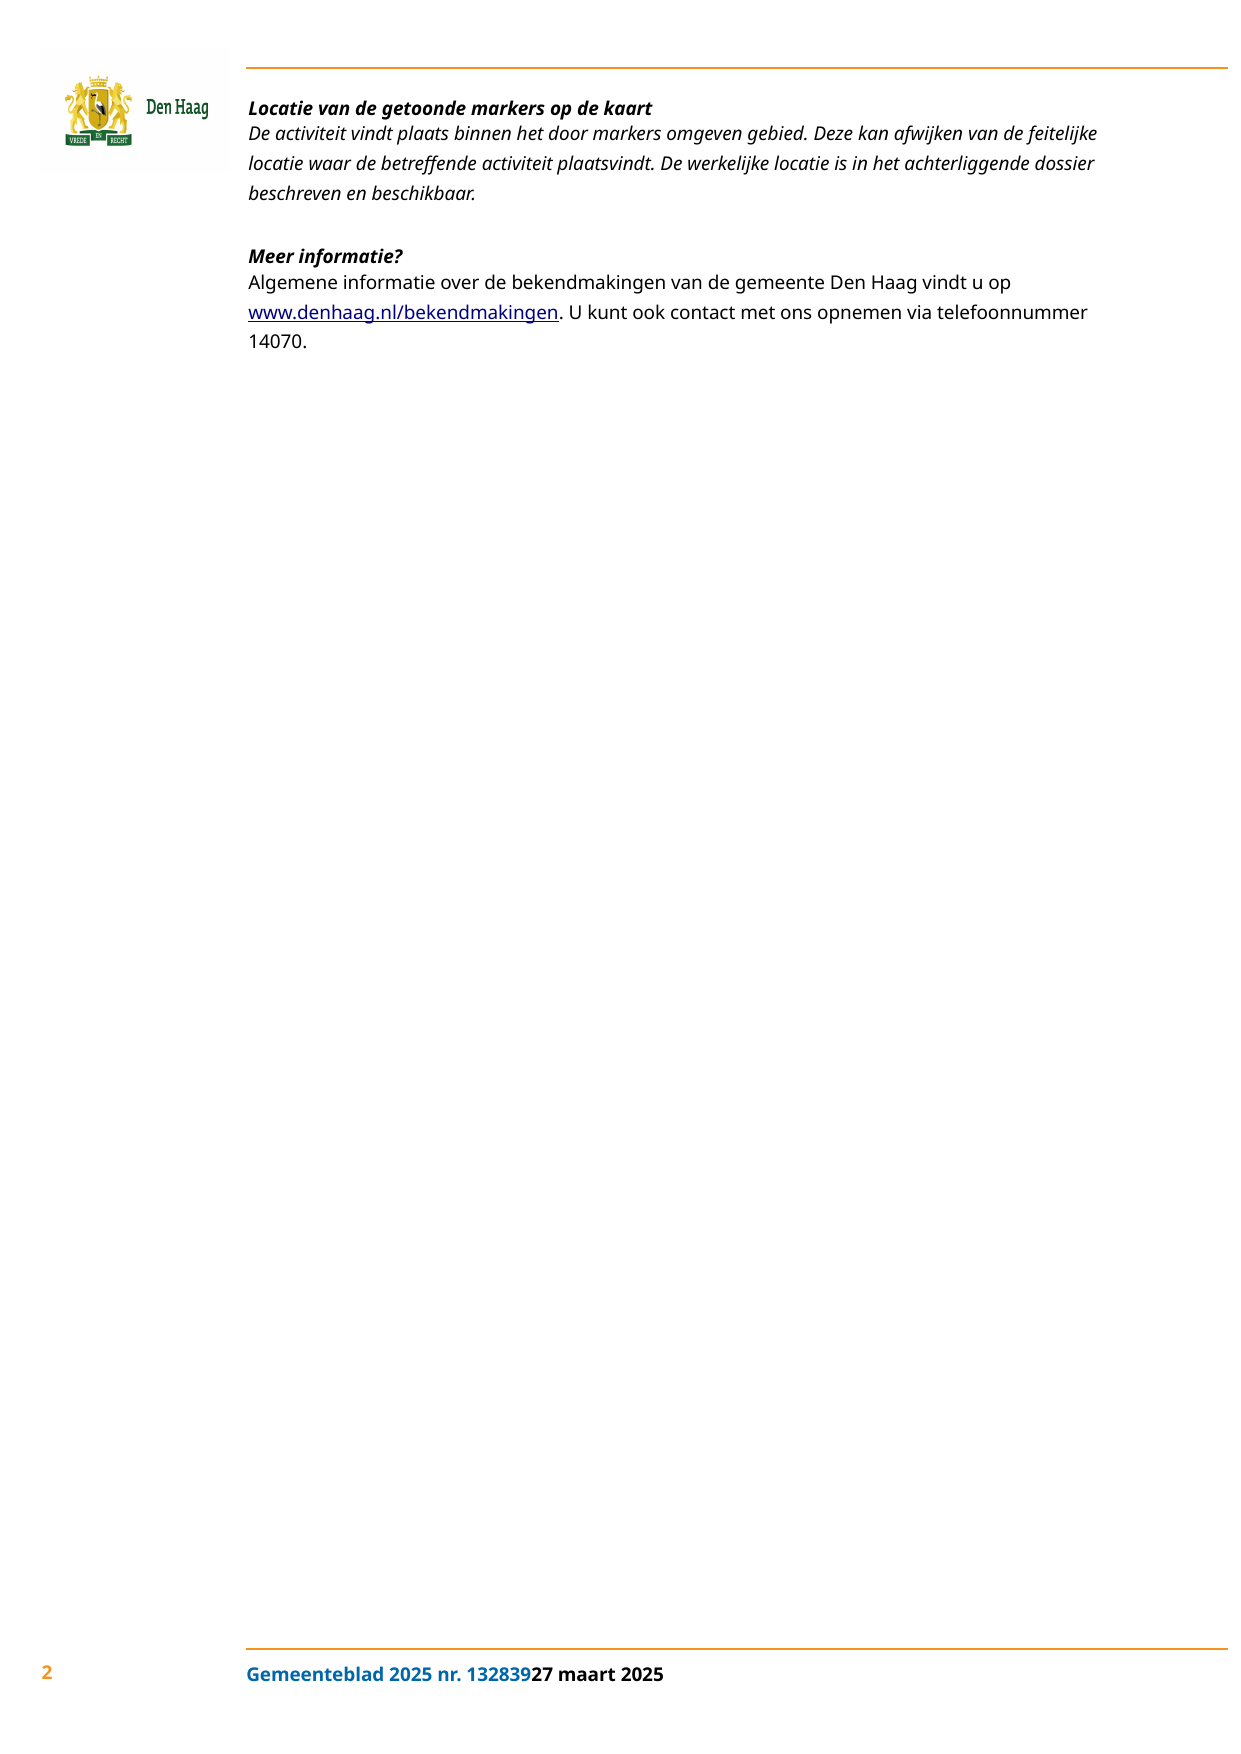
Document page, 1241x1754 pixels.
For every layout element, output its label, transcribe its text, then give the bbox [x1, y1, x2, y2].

text Algemene informatie over de bekendmakingen van de gemeente Den Haag vindt u op www.denhaag.nl/bekendmakingen. U kunt ook contact met ons opnemen via telefoonnummer 14070. [248, 269, 1152, 354]
text De activiteit vindt plaats binnen het door markers omgeven gebied. Deze kan afwijken van de feitelijke locatie waar de betreffende activiteit plaatsvindt. De werkelijke locatie is in het achterliggende dossier beschreven en beschikbaar. [248, 121, 1152, 205]
picture [41, 47, 231, 172]
text Locatie van de getoonde markers op de kaart [248, 95, 1152, 121]
text Meer informatie? [248, 244, 1152, 269]
